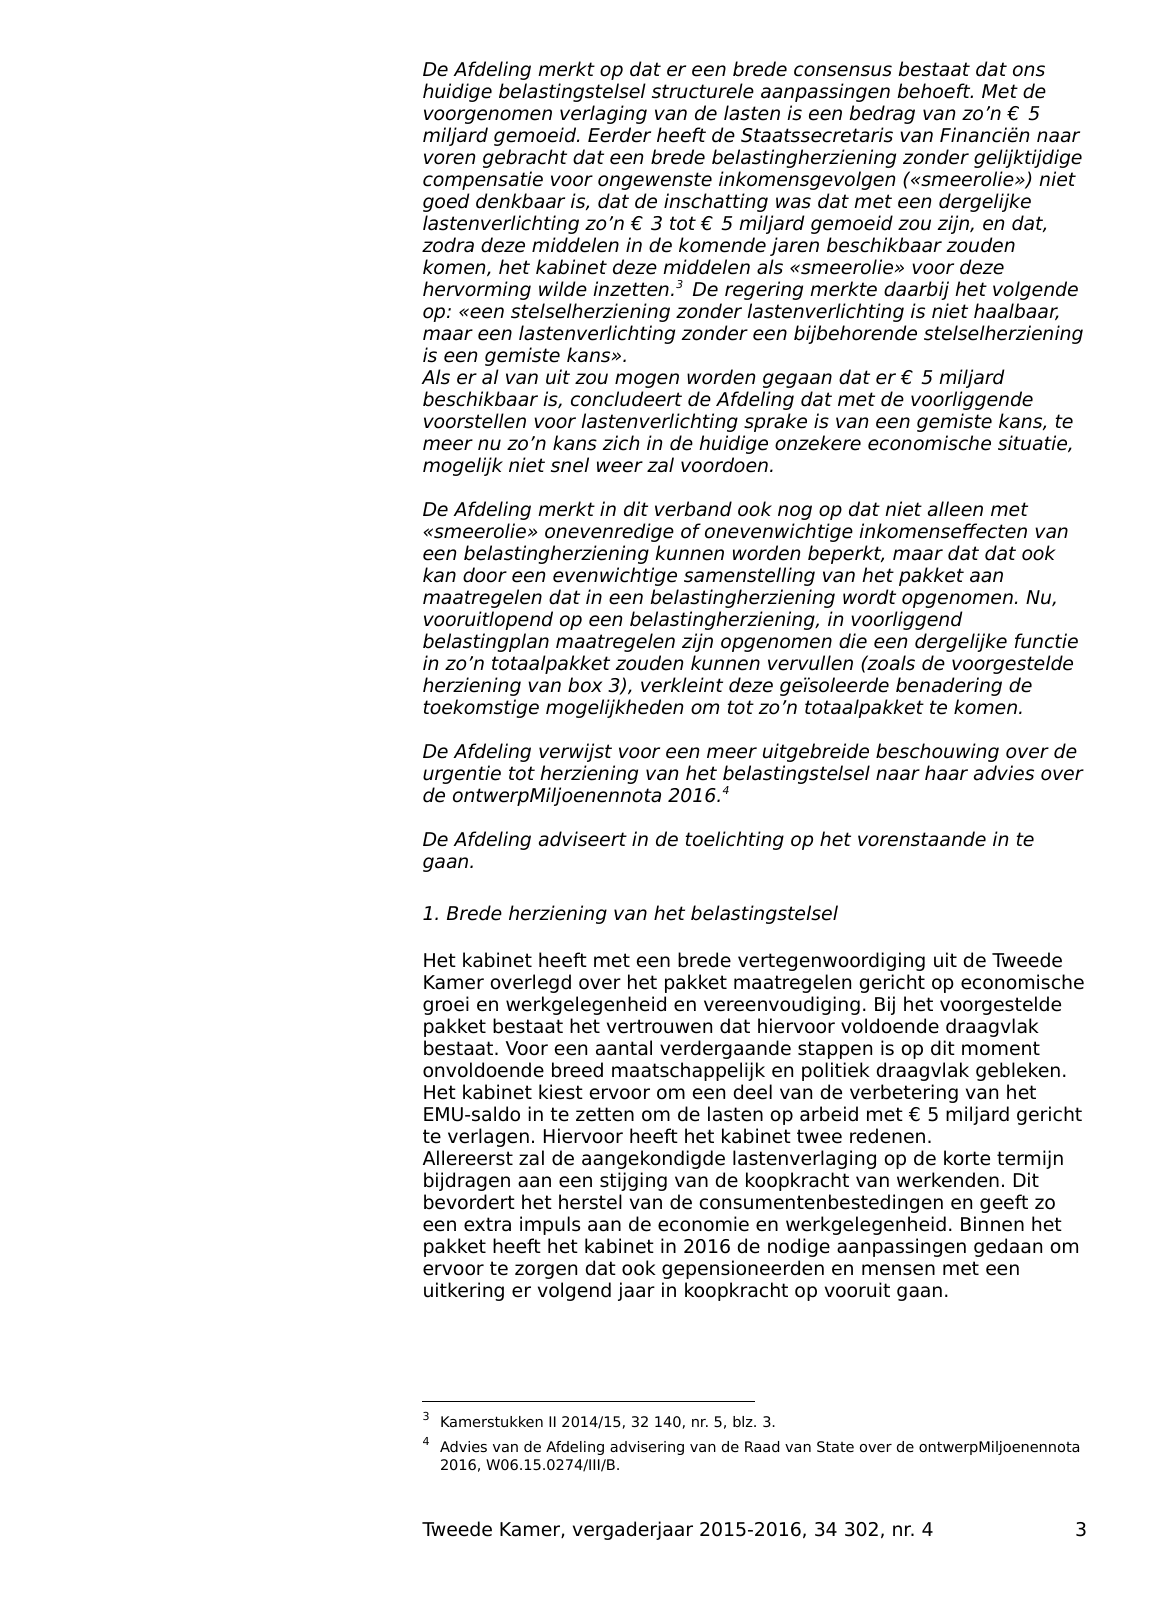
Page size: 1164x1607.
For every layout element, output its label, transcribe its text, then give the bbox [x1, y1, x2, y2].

text Advies van de Afdeling advisering van de Raad van State over de ontwerpMiljoenennota 2016, W06.15.0274/III/B. [422, 1435, 1087, 1474]
text Als er al van uit zou mogen worden gegaan dat er € 5 miljard beschikbaar is, concludeert de Afdeling dat met de voorliggende voorstellen voor lastenverlichting sprake is van een gemiste kans, te meer nu zo’n kans zich in de huidige onzekere economische situatie, mogelijk niet snel weer zal voordoen. [422, 367, 1087, 477]
text Het kabinet kiest ervoor om een deel van de verbetering van het EMU-saldo in te zetten om de lasten op arbeid met € 5 miljard gericht te verlagen. Hiervoor heeft het kabinet twee redenen. [422, 1082, 1087, 1148]
text Het kabinet heeft met een brede vertegenwoordiging uit de Tweede Kamer overlegd over het pakket maatregelen gericht op economische groei en werkgelegenheid en vereenvoudiging. Bij het voorgestelde pakket bestaat het vertrouwen dat hiervoor voldoende draagvlak bestaat. Voor een aantal verdergaande stappen is op dit moment onvoldoende breed maatschappelijk en politiek draagvlak gebleken. [422, 950, 1087, 1082]
text De Afdeling adviseert in de toelichting op het vorenstaande in te gaan. [422, 829, 1087, 873]
subtitle 1. Brede herziening van het belastingstelsel [422, 903, 1087, 925]
text Kamerstukken II 2014/15, 32 140, nr. 5, blz. 3. [422, 1410, 1087, 1432]
text De Afdeling verwijst voor een meer uitgebreide beschouwing over de urgentie tot herziening van het belastingstelsel naar haar advies over de ontwerpMiljoenennota 2016. [422, 741, 1087, 807]
text Allereerst zal de aangekondigde lastenverlaging op de korte termijn bijdragen aan een stijging van de koopkracht van werkenden. Dit bevordert het herstel van de consumentenbestedingen en geeft zo een extra impuls aan de economie en werkgelegenheid. Binnen het pakket heeft het kabinet in 2016 de nodige aanpassingen gedaan om ervoor te zorgen dat ook gepensioneerden en mensen met een uitkering er volgend jaar in koopkracht op vooruit gaan. [422, 1148, 1087, 1302]
text De Afdeling merkt in dit verband ook nog op dat niet alleen met «smeerolie» onevenredige of onevenwichtige inkomenseffecten van een belastingherziening kunnen worden beperkt, maar dat dat ook kan door een evenwichtige samenstelling van het pakket aan maatregelen dat in een belastingherziening wordt opgenomen. Nu, vooruitlopend op een belastingherziening, in voorliggend belastingplan maatregelen zijn opgenomen die een dergelijke functie in zo’n totaalpakket zouden kunnen vervullen (zoals de voorgestelde herziening van box 3), verkleint deze geïsoleerde benadering de toekomstige mogelijkheden om tot zo’n totaalpakket te komen. [422, 499, 1087, 719]
text De Afdeling merkt op dat er een brede consensus bestaat dat ons huidige belastingstelsel structurele aanpassingen behoeft. Met de voorgenomen verlaging van de lasten is een bedrag van zo’n € 5 miljard gemoeid. Eerder heeft de Staatssecretaris van Financiën naar voren gebracht dat een brede belastingherziening zonder gelijktijdige compensatie voor ongewenste inkomensgevolgen («smeerolie») niet goed denkbaar is, dat de inschatting was dat met een dergelijke lastenverlichting zo’n € 3 tot € 5 miljard gemoeid zou zijn, en dat, zodra deze middelen in de komende jaren beschikbaar zouden komen, het kabinet deze middelen als «smeerolie» voor deze hervorming wilde inzetten. De regering merkte daarbij het volgende op: «een stelselherziening zonder lastenverlichting is niet haalbaar, maar een lastenverlichting zonder een bijbehorende stelselherziening is een gemiste kans». [422, 59, 1087, 367]
